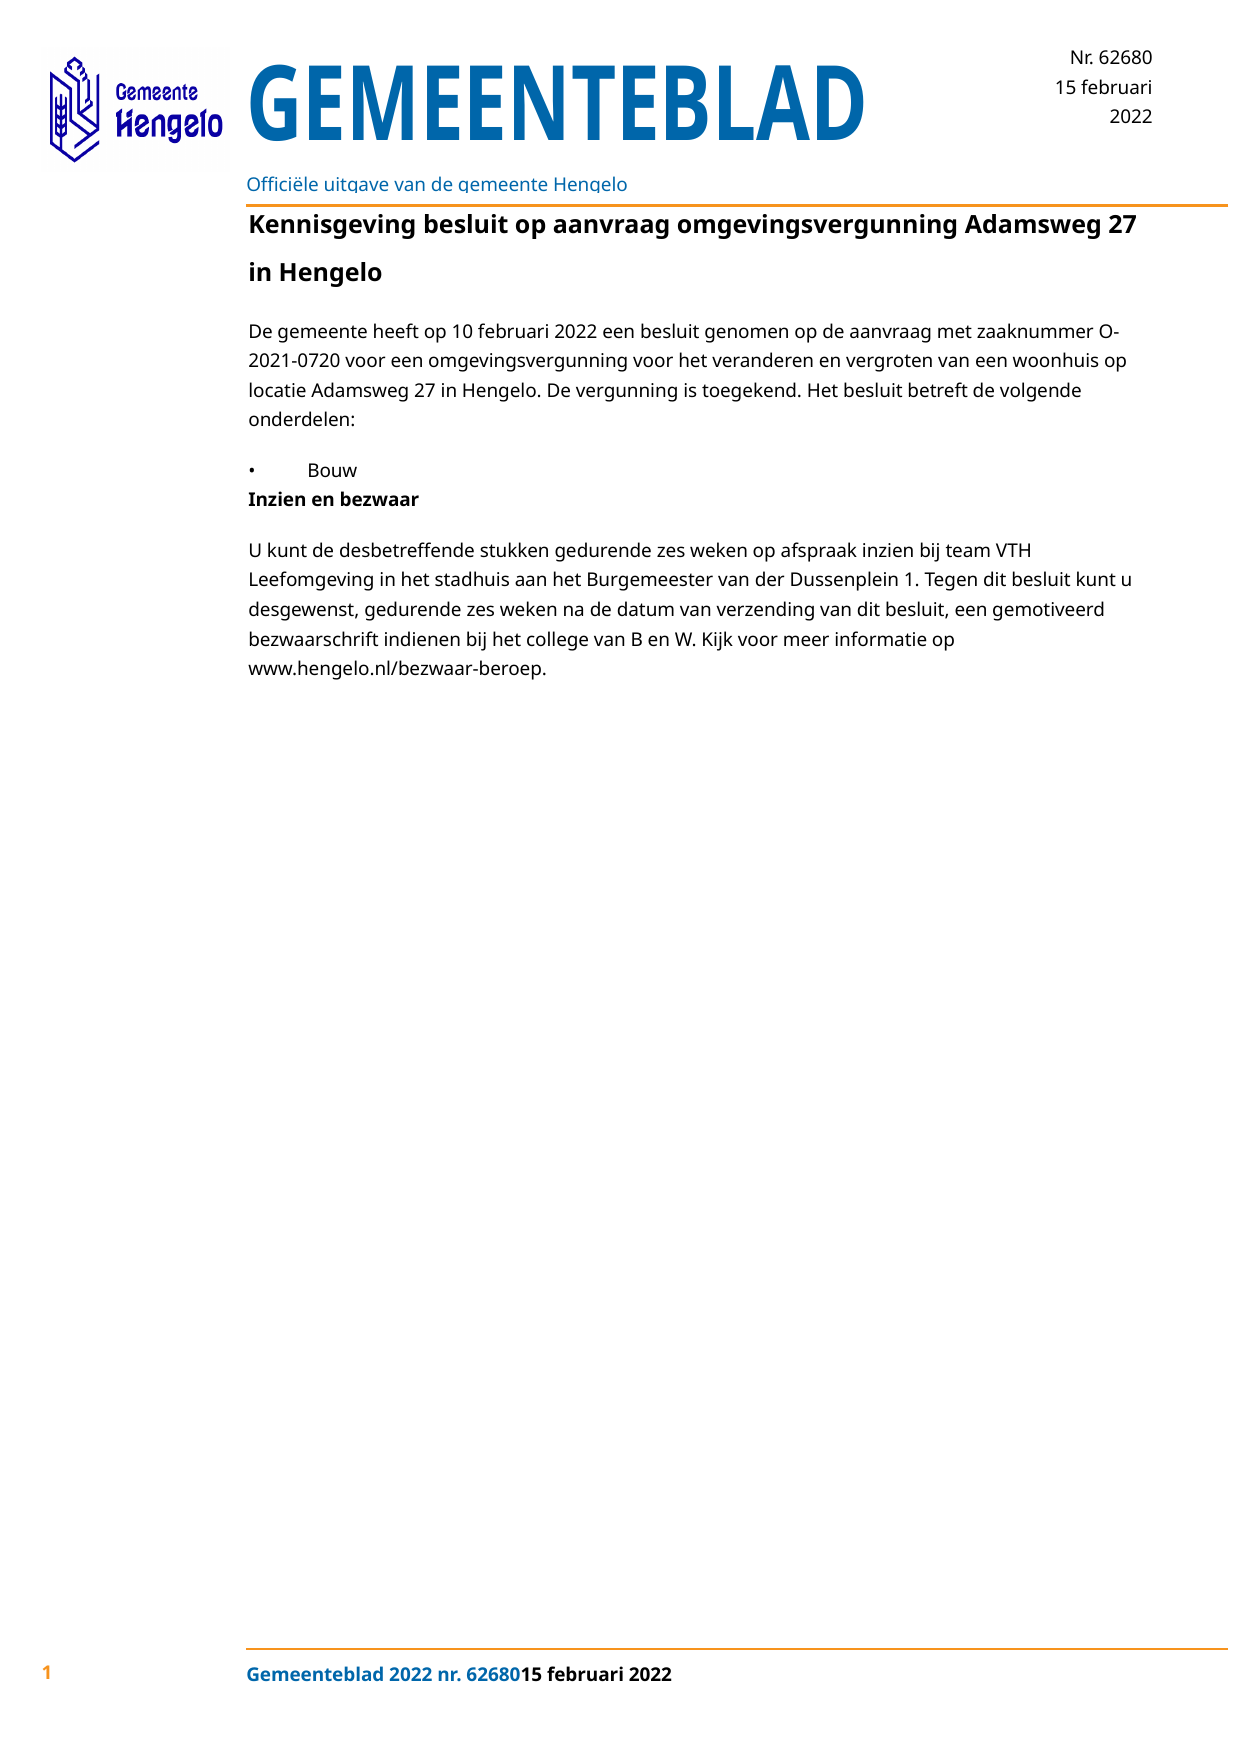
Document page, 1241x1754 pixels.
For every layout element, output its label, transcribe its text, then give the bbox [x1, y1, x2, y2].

text Inzien en bezwaar [248, 487, 1152, 512]
text Kennisgeving besluit op aanvraag omgevingsvergunning Adamsweg 27 in Hengelo [248, 207, 1152, 288]
text De gemeente heeft op 10 februari 2022 een besluit genomen op de aanvraag met zaaknummer O-2021-0720 voor een omgevingsvergunning voor het veranderen en vergroten van een woonhuis op locatie Adamsweg 27 in Hengelo. De vergunning is toegekend. Het besluit betreft de volgende onderdelen: [248, 318, 1152, 432]
text U kunt de desbetreffende stukken gedurende zes weken op afspraak inzien bij team VTH Leefomgeving in het stadhuis aan het Burgemeester van der Dussenplein 1. Tegen dit besluit kunt u desgewenst, gedurende zes weken na de datum van verzending van dit besluit, een gemotiveerd bezwaarschrift indienen bij het college van B en W. Kijk voor meer informatie op www.hengelo.nl/bezwaar-beroep. [248, 537, 1152, 681]
list Bouw [248, 457, 1152, 483]
picture [41, 47, 231, 172]
